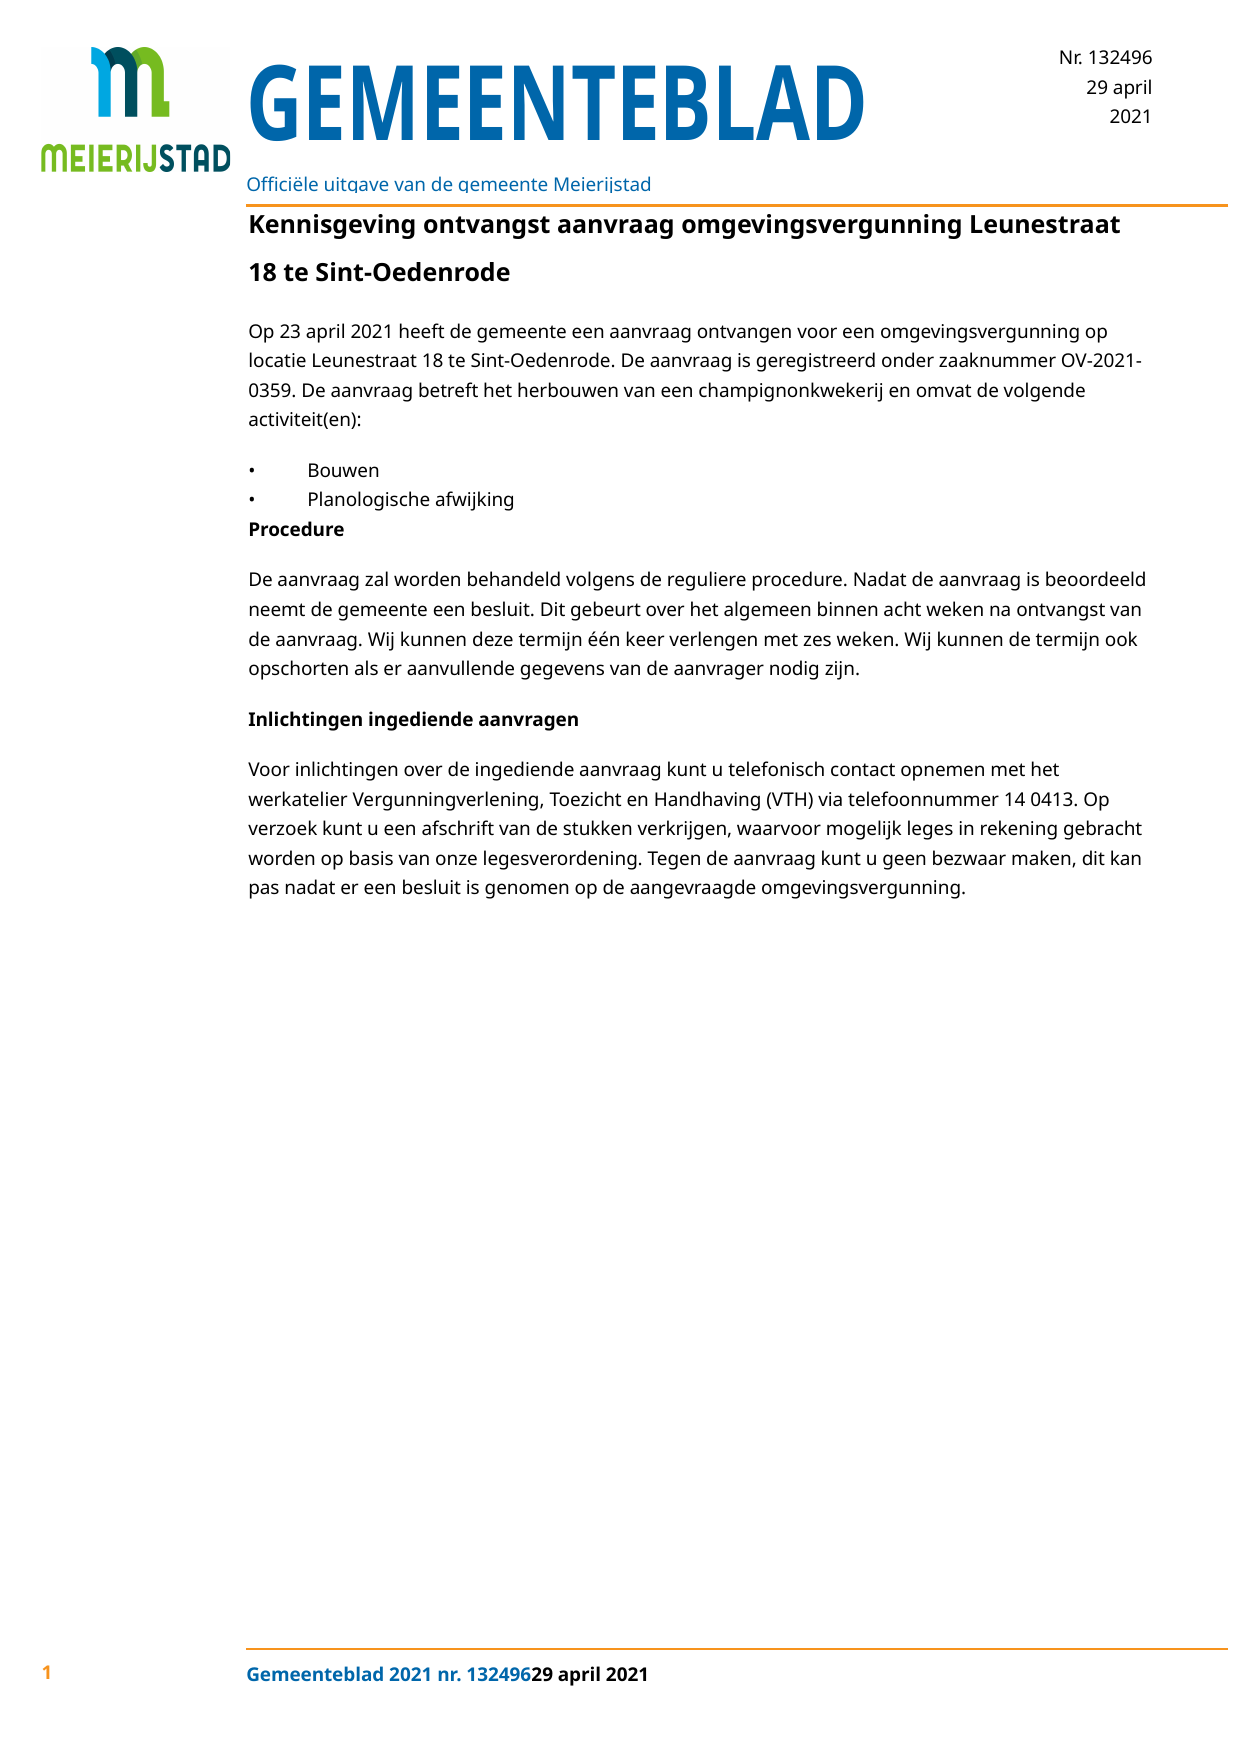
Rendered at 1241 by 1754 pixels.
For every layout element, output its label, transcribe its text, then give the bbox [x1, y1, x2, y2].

text Inlichtingen ingediende aanvragen [248, 706, 1152, 732]
text De aanvraag zal worden behandeld volgens de reguliere procedure. Nadat de aanvraag is beoordeeld neemt de gemeente een besluit. Dit gebeurt over het algemeen binnen acht weken na ontvangst van de aanvraag. Wij kunnen deze termijn één keer verlengen met zes weken. Wij kunnen de termijn ook opschorten als er aanvullende gegevens van de aanvrager nodig zijn. [248, 567, 1152, 681]
list Bouwen [248, 457, 1152, 483]
picture [41, 47, 231, 172]
text Kennisgeving ontvangst aanvraag omgevingsvergunning Leunestraat 18 te Sint-Oedenrode [248, 207, 1152, 288]
text Op 23 april 2021 heeft de gemeente een aanvraag ontvangen voor een omgevingsvergunning op locatie Leunestraat 18 te Sint-Oedenrode. De aanvraag is geregistreerd onder zaaknummer OV-2021-0359. De aanvraag betreft het herbouwen van een champignonkwekerij en omvat de volgende activiteit(en): [248, 318, 1152, 432]
list Planologische afwijking [248, 487, 1152, 512]
text Voor inlichtingen over de ingediende aanvraag kunt u telefonisch contact opnemen met het werkatelier Vergunningverlening, Toezicht en Handhaving (VTH) via telefoonnummer 14 0413. Op verzoek kunt u een afschrift van de stukken verkrijgen, waarvoor mogelijk leges in rekening gebracht worden op basis van onze legesverordening. Tegen de aanvraag kunt u geen bezwaar maken, dit kan pas nadat er een besluit is genomen op de aangevraagde omgevingsvergunning. [248, 756, 1152, 900]
text Procedure [248, 516, 1152, 542]
